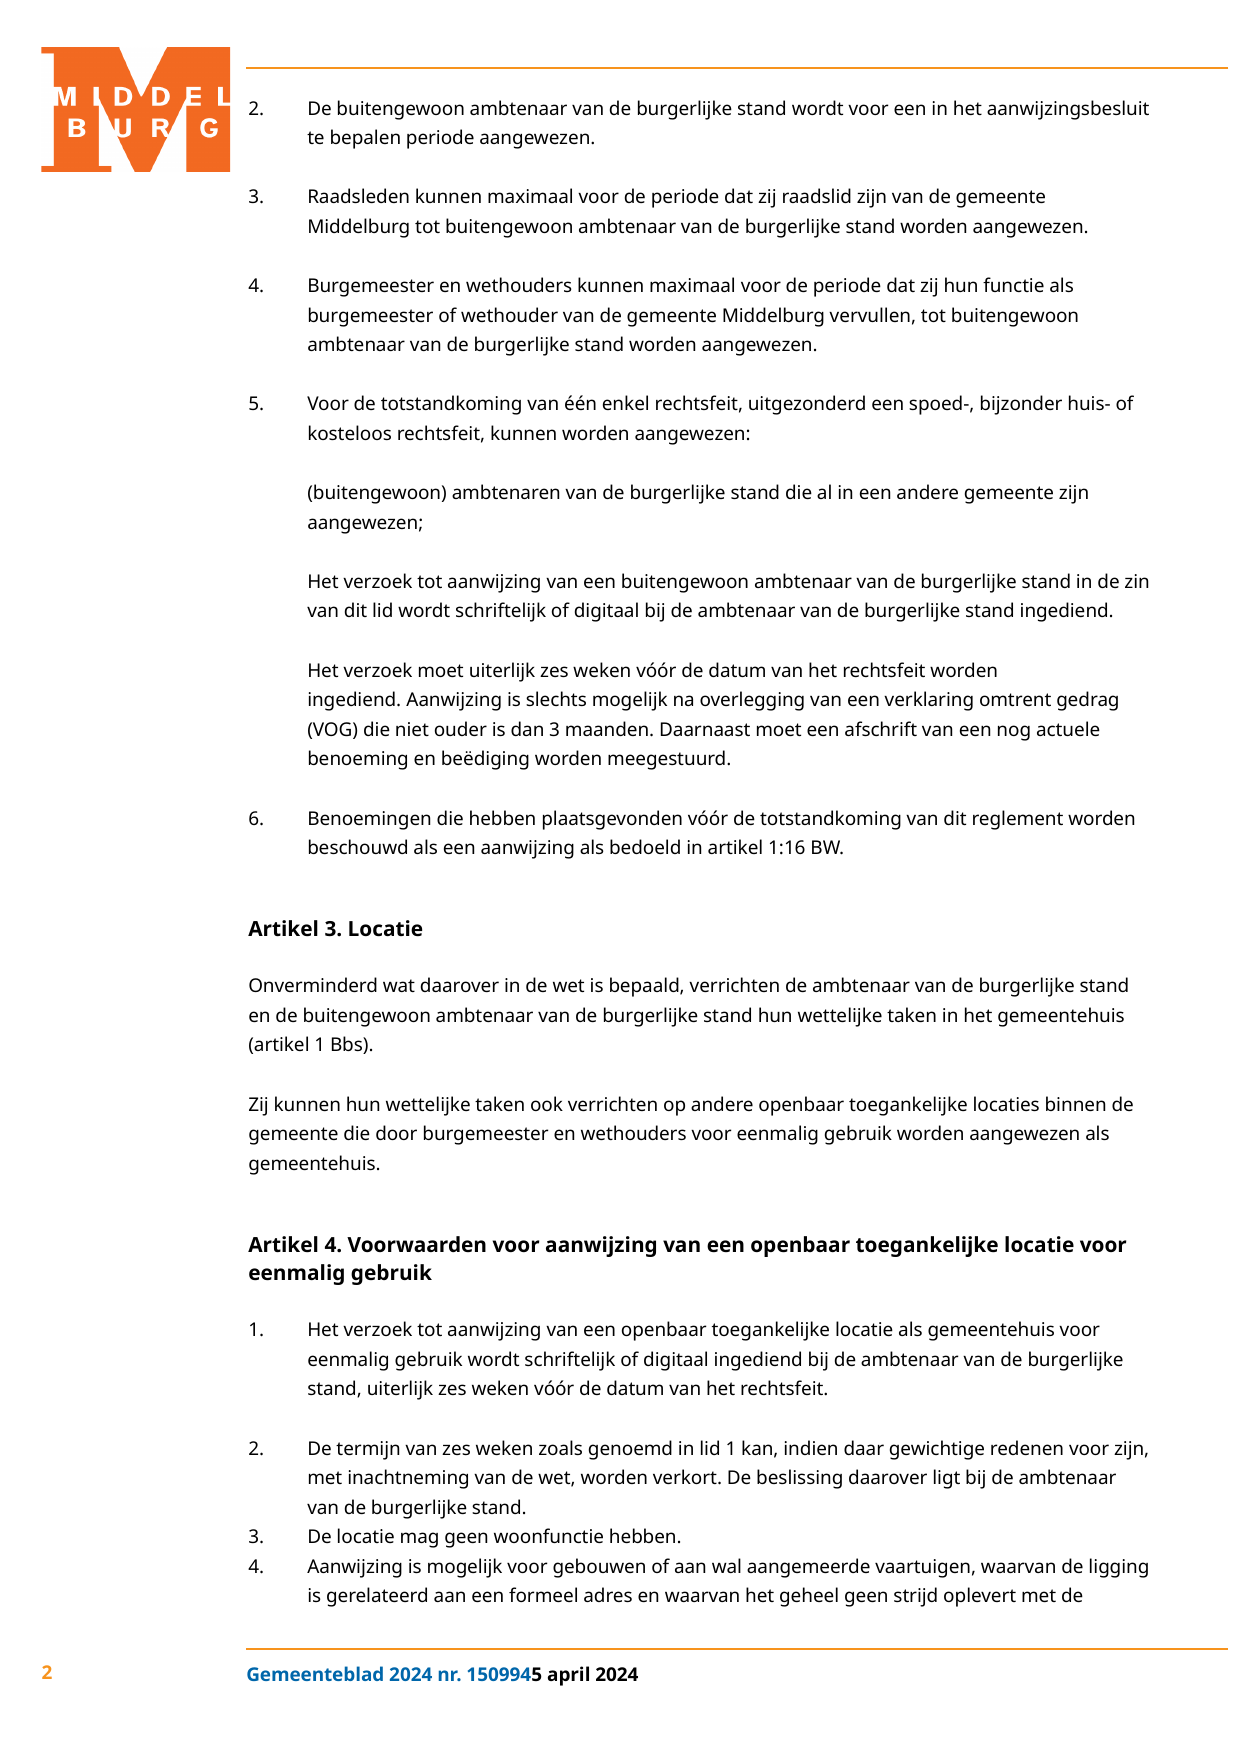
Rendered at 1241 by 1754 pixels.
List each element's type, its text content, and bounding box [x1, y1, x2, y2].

list (buitengewoon) ambtenaren van de burgerlijke stand die al in een andere gemeente zijn aangewezen; [248, 479, 1152, 535]
list Raadsleden kunnen maximaal voor de periode dat zij raadslid zijn van de gemeente Middelburg tot buitengewoon ambtenaar van de burgerlijke stand worden aangewezen. [248, 183, 1152, 239]
list Burgemeester en wethouders kunnen maximaal voor de periode dat zij hun functie als burgemeester of wethouder van de gemeente Middelburg vervullen, tot buitengewoon ambtenaar van de burgerlijke stand worden aangewezen. [248, 272, 1152, 357]
list Aanwijzing is mogelijk voor gebouwen of aan wal aangemeerde vaartuigen, waarvan de ligging is gerelateerd aan een formeel adres en waarvan het geheel geen strijd oplevert met de [248, 1553, 1152, 1608]
text Artikel 4. Voorwaarden voor aanwijzing van een openbaar toegankelijke locatie voor eenmalig gebruik [248, 1230, 1152, 1287]
list Het verzoek tot aanwijzing van een openbaar toegankelijke locatie als gemeentehuis voor eenmalig gebruik wordt schriftelijk of digitaal ingediend bij de ambtenaar van de burgerlijke stand, uiterlijk zes weken vóór de datum van het rechtsfeit. [248, 1316, 1152, 1401]
text Artikel 3. Locatie [248, 914, 1152, 943]
list Voor de totstandkoming van één enkel rechtsfeit, uitgezonderd een spoed-, bijzonder huis- of kosteloos rechtsfeit, kunnen worden aangewezen: [248, 391, 1152, 446]
list Het verzoek tot aanwijzing van een buitengewoon ambtenaar van de burgerlijke stand in de zin van dit lid wordt schriftelijk of digitaal bij de ambtenaar van de burgerlijke stand ingediend. [248, 568, 1152, 623]
list Benoemingen die hebben plaatsgevonden vóór de totstandkoming van dit reglement worden beschouwd als een aanwijzing als bedoeld in artikel 1:16 BW. [248, 805, 1152, 860]
list Het verzoek moet uiterlijk zes weken vóór de datum van het rechtsfeit worden ingediend. Aanwijzing is slechts mogelijk na overlegging van een verklaring omtrent gedrag (VOG) die niet ouder is dan 3 maanden. Daarnaast moet een afschrift van een nog actuele benoeming en beëdiging worden meegestuurd. [248, 657, 1152, 771]
list De termijn van zes weken zoals genoemd in lid 1 kan, indien daar gewichtige redenen voor zijn, met inachtneming van de wet, worden verkort. De beslissing daarover ligt bij de ambtenaar van de burgerlijke stand. [248, 1435, 1152, 1519]
picture [41, 47, 231, 172]
text Onverminderd wat daarover in de wet is bepaald, verrichten de ambtenaar van de burgerlijke stand en de buitengewoon ambtenaar van de burgerlijke stand hun wettelijke taken in het gemeentehuis (artikel 1 Bbs). [248, 972, 1152, 1057]
list De locatie mag geen woonfunctie hebben. [248, 1523, 1152, 1549]
list De buitengewoon ambtenaar van de burgerlijke stand wordt voor een in het aanwijzingsbesluit te bepalen periode aangewezen. [248, 95, 1152, 150]
text Zij kunnen hun wettelijke taken ook verrichten op andere openbaar toegankelijke locaties binnen de gemeente die door burgemeester en wethouders voor eenmalig gebruik worden aangewezen als gemeentehuis. [248, 1091, 1152, 1176]
